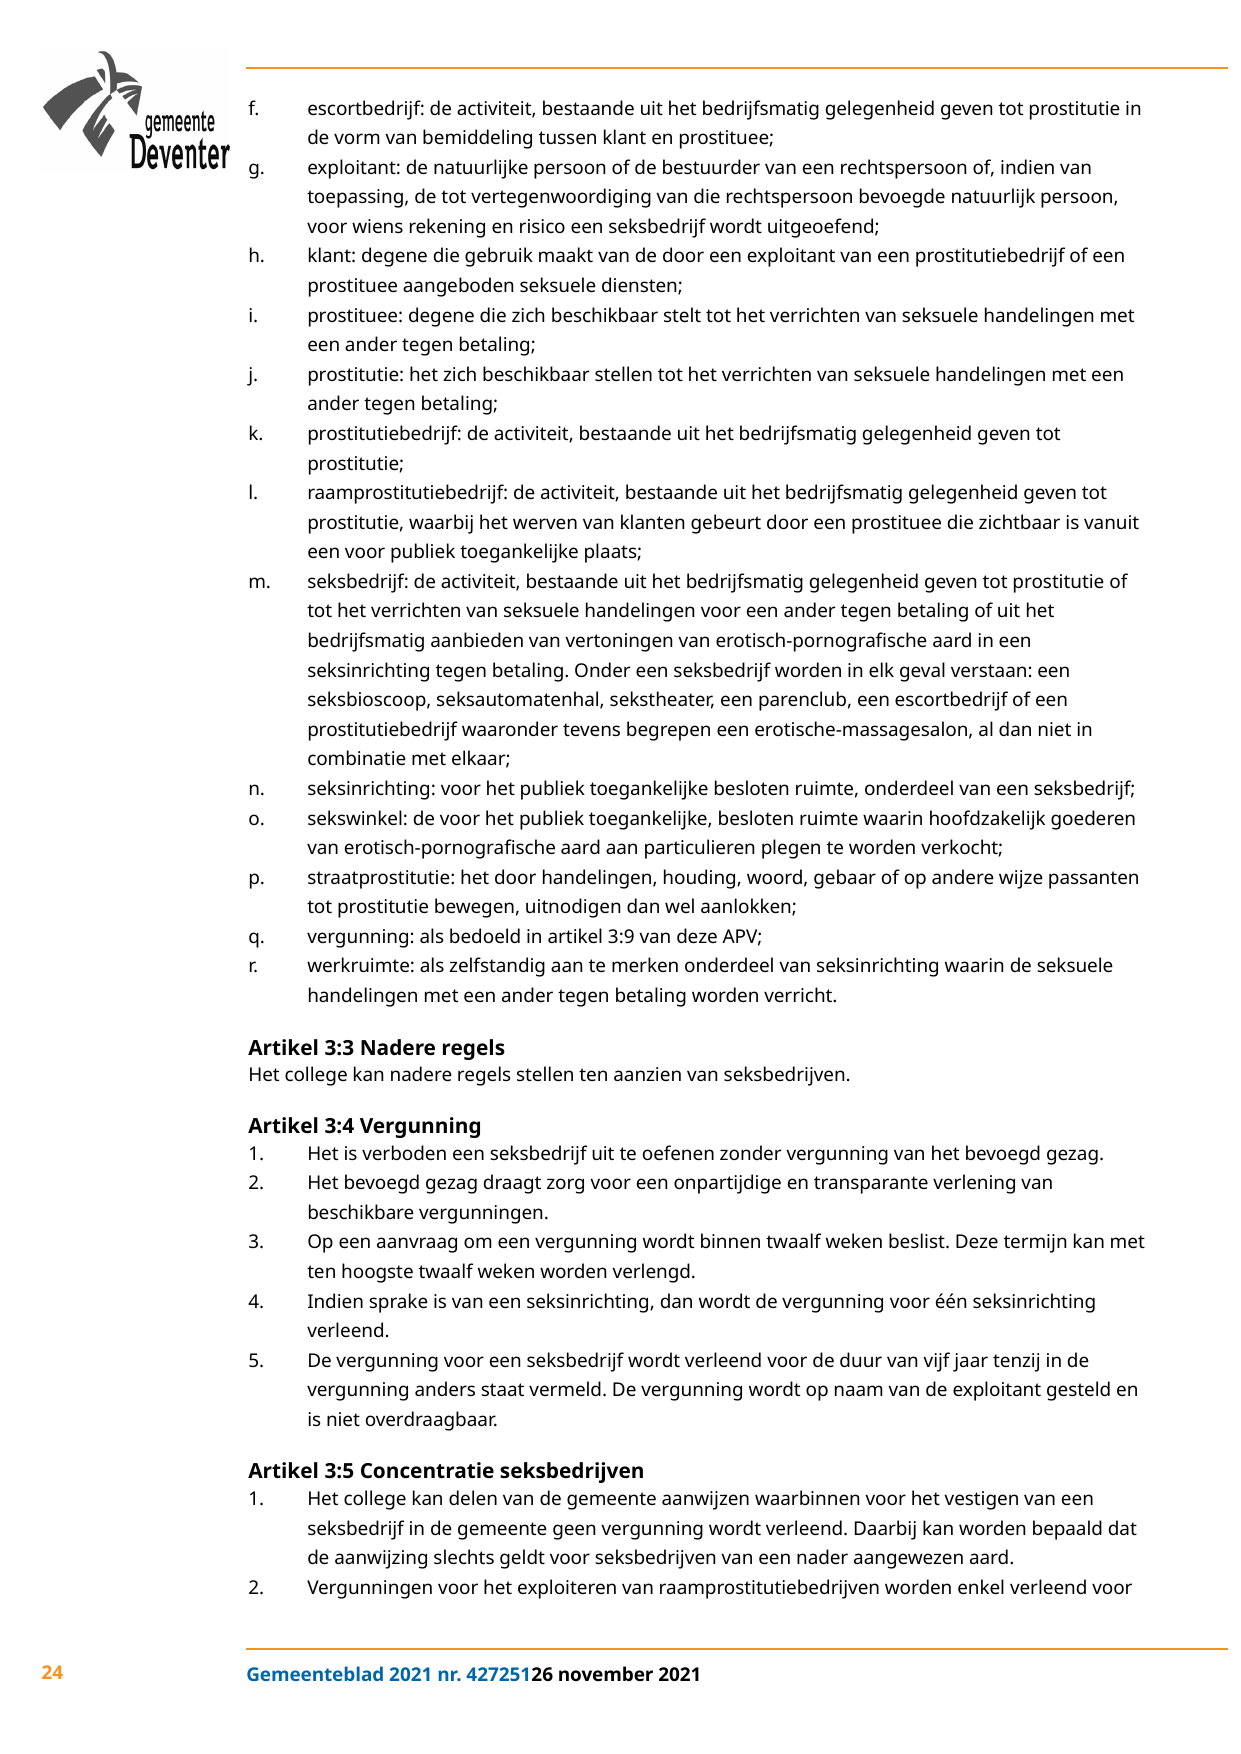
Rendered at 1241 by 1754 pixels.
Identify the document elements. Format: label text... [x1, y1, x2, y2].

list vergunning: als bedoeld in artikel 3:9 van deze APV; [248, 923, 1152, 949]
list klant: degene die gebruik maakt van de door een exploitant van een prostitutiebedrijf of een prostituee aangeboden seksuele diensten; [248, 243, 1152, 298]
list Vergunningen voor het exploiteren van raamprostitutiebedrijven worden enkel verleend voor [248, 1574, 1152, 1599]
list escortbedrijf: de activiteit, bestaande uit het bedrijfsmatig gelegenheid geven tot prostitutie in de vorm van bemiddeling tussen klant en prostituee; [248, 95, 1152, 150]
list exploitant: de natuurlijke persoon of de bestuurder van een rechtspersoon of, indien van toepassing, de tot vertegenwoordiging van die rechtspersoon bevoegde natuurlijk persoon, voor wiens rekening en risico een seksbedrijf wordt uitgeoefend; [248, 154, 1152, 239]
list Indien sprake is van een seksinrichting, dan wordt de vergunning voor één seksinrichting verleend. [248, 1288, 1152, 1343]
text Artikel 3:3 Nadere regels [248, 1033, 1152, 1061]
list prostitutie: het zich beschikbaar stellen tot het verrichten van seksuele handelingen met een ander tegen betaling; [248, 361, 1152, 416]
list werkruimte: als zelfstandig aan te merken onderdeel van seksinrichting waarin de seksuele handelingen met een ander tegen betaling worden verricht. [248, 953, 1152, 1008]
list prostitutiebedrijf: de activiteit, bestaande uit het bedrijfsmatig gelegenheid geven tot prostitutie; [248, 420, 1152, 476]
list Het bevoegd gezag draagt zorg voor een onpartijdige en transparante verlening van beschikbare vergunningen. [248, 1169, 1152, 1225]
list raamprostitutiebedrijf: de activiteit, bestaande uit het bedrijfsmatig gelegenheid geven tot prostitutie, waarbij het werven van klanten gebeurt door een prostituee die zichtbaar is vanuit een voor publiek toegankelijke plaats; [248, 479, 1152, 564]
list Op een aanvraag om een vergunning wordt binnen twaalf weken beslist. Deze termijn kan met ten hoogste twaalf weken worden verlengd. [248, 1229, 1152, 1284]
text Het college kan nadere regels stellen ten aanzien van seksbedrijven. [248, 1061, 1152, 1087]
list sekswinkel: de voor het publiek toegankelijke, besloten ruimte waarin hoofdzakelijk goederen van erotisch-pornografische aard aan particulieren plegen te worden verkocht; [248, 805, 1152, 860]
picture [41, 47, 231, 172]
text Artikel 3:4 Vergunning [248, 1112, 1152, 1140]
list seksbedrijf: de activiteit, bestaande uit het bedrijfsmatig gelegenheid geven tot prostitutie of tot het verrichten van seksuele handelingen voor een ander tegen betaling of uit het bedrijfsmatig aanbieden van vertoningen van erotisch-pornografische aard in een seksinrichting tegen betaling. Onder een seksbedrijf worden in elk geval verstaan: een seksbioscoop, seksautomatenhal, sekstheater, een parenclub, een escortbedrijf of een prostitutiebedrijf waaronder tevens begrepen een erotische-massagesalon, al dan niet in combinatie met elkaar; [248, 568, 1152, 771]
list seksinrichting: voor het publiek toegankelijke besloten ruimte, onderdeel van een seksbedrijf; [248, 775, 1152, 801]
text Artikel 3:5 Concentratie seksbedrijven [248, 1457, 1152, 1485]
list straatprostitutie: het door handelingen, houding, woord, gebaar of op andere wijze passanten tot prostitutie bewegen, uitnodigen dan wel aanlokken; [248, 864, 1152, 919]
list prostituee: degene die zich beschikbaar stelt tot het verrichten van seksuele handelingen met een ander tegen betaling; [248, 302, 1152, 357]
list Het college kan delen van de gemeente aanwijzen waarbinnen voor het vestigen van een seksbedrijf in de gemeente geen vergunning wordt verleend. Daarbij kan worden bepaald dat de aanwijzing slechts geldt voor seksbedrijven van een nader aangewezen aard. [248, 1485, 1152, 1570]
list De vergunning voor een seksbedrijf wordt verleend voor de duur van vijf jaar tenzij in de vergunning anders staat vermeld. De vergunning wordt op naam van de exploitant gesteld en is niet overdraagbaar. [248, 1347, 1152, 1432]
list Het is verboden een seksbedrijf uit te oefenen zonder vergunning van het bevoegd gezag. [248, 1140, 1152, 1166]
